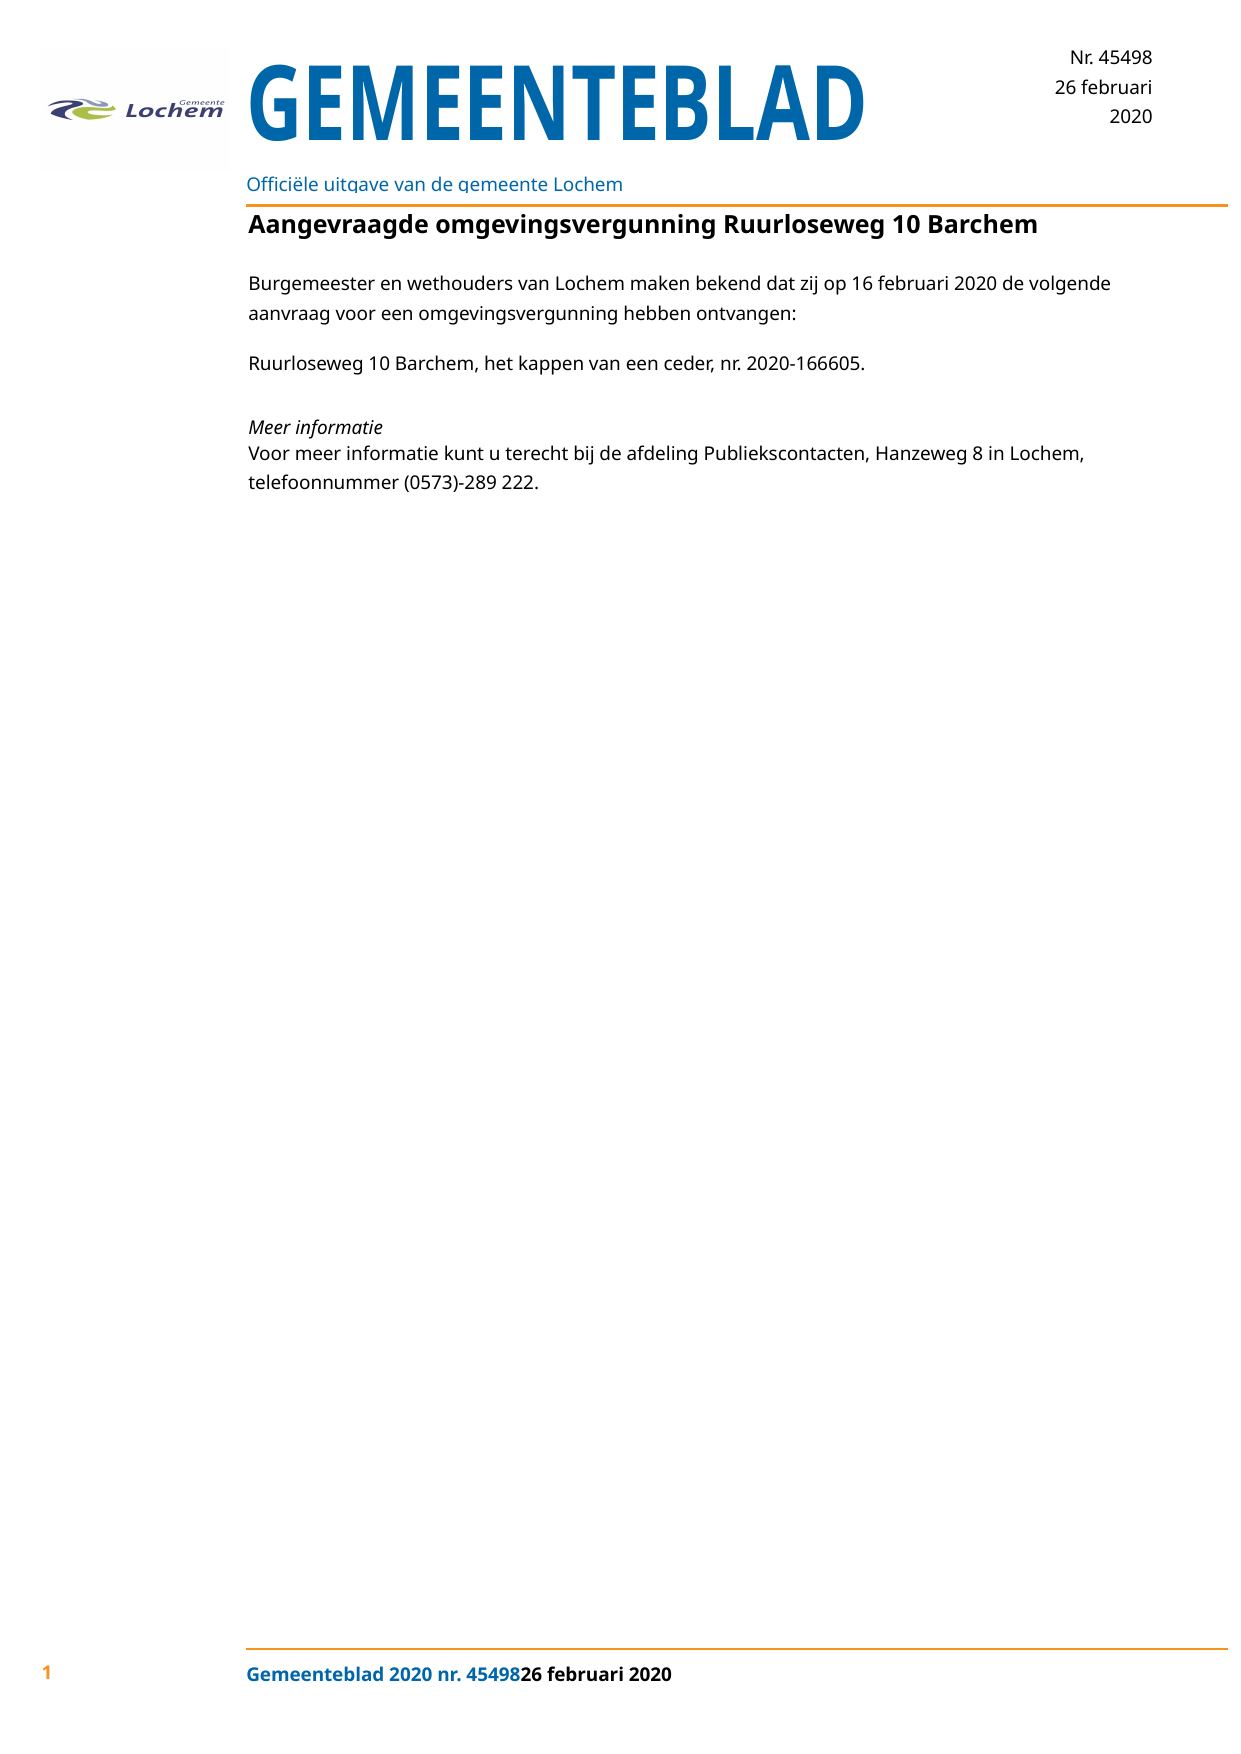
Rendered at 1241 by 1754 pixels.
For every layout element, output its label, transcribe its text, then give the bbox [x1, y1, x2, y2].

text Aangevraagde omgevingsvergunning Ruurloseweg 10 Barchem [248, 207, 1152, 241]
text Voor meer informatie kunt u terecht bij de afdeling Publiekscontacten, Hanzeweg 8 in Lochem, telefoonnummer (0573)-289 222. [248, 440, 1152, 495]
text Ruurloseweg 10 Barchem, het kappen van een ceder, nr. 2020-166605. [248, 350, 1152, 376]
text Meer informatie [248, 414, 1152, 440]
text Burgemeester en wethouders van Lochem maken bekend dat zij op 16 februari 2020 de volgende aanvraag voor een omgevingsvergunning hebben ontvangen: [248, 270, 1152, 326]
picture [41, 47, 231, 172]
